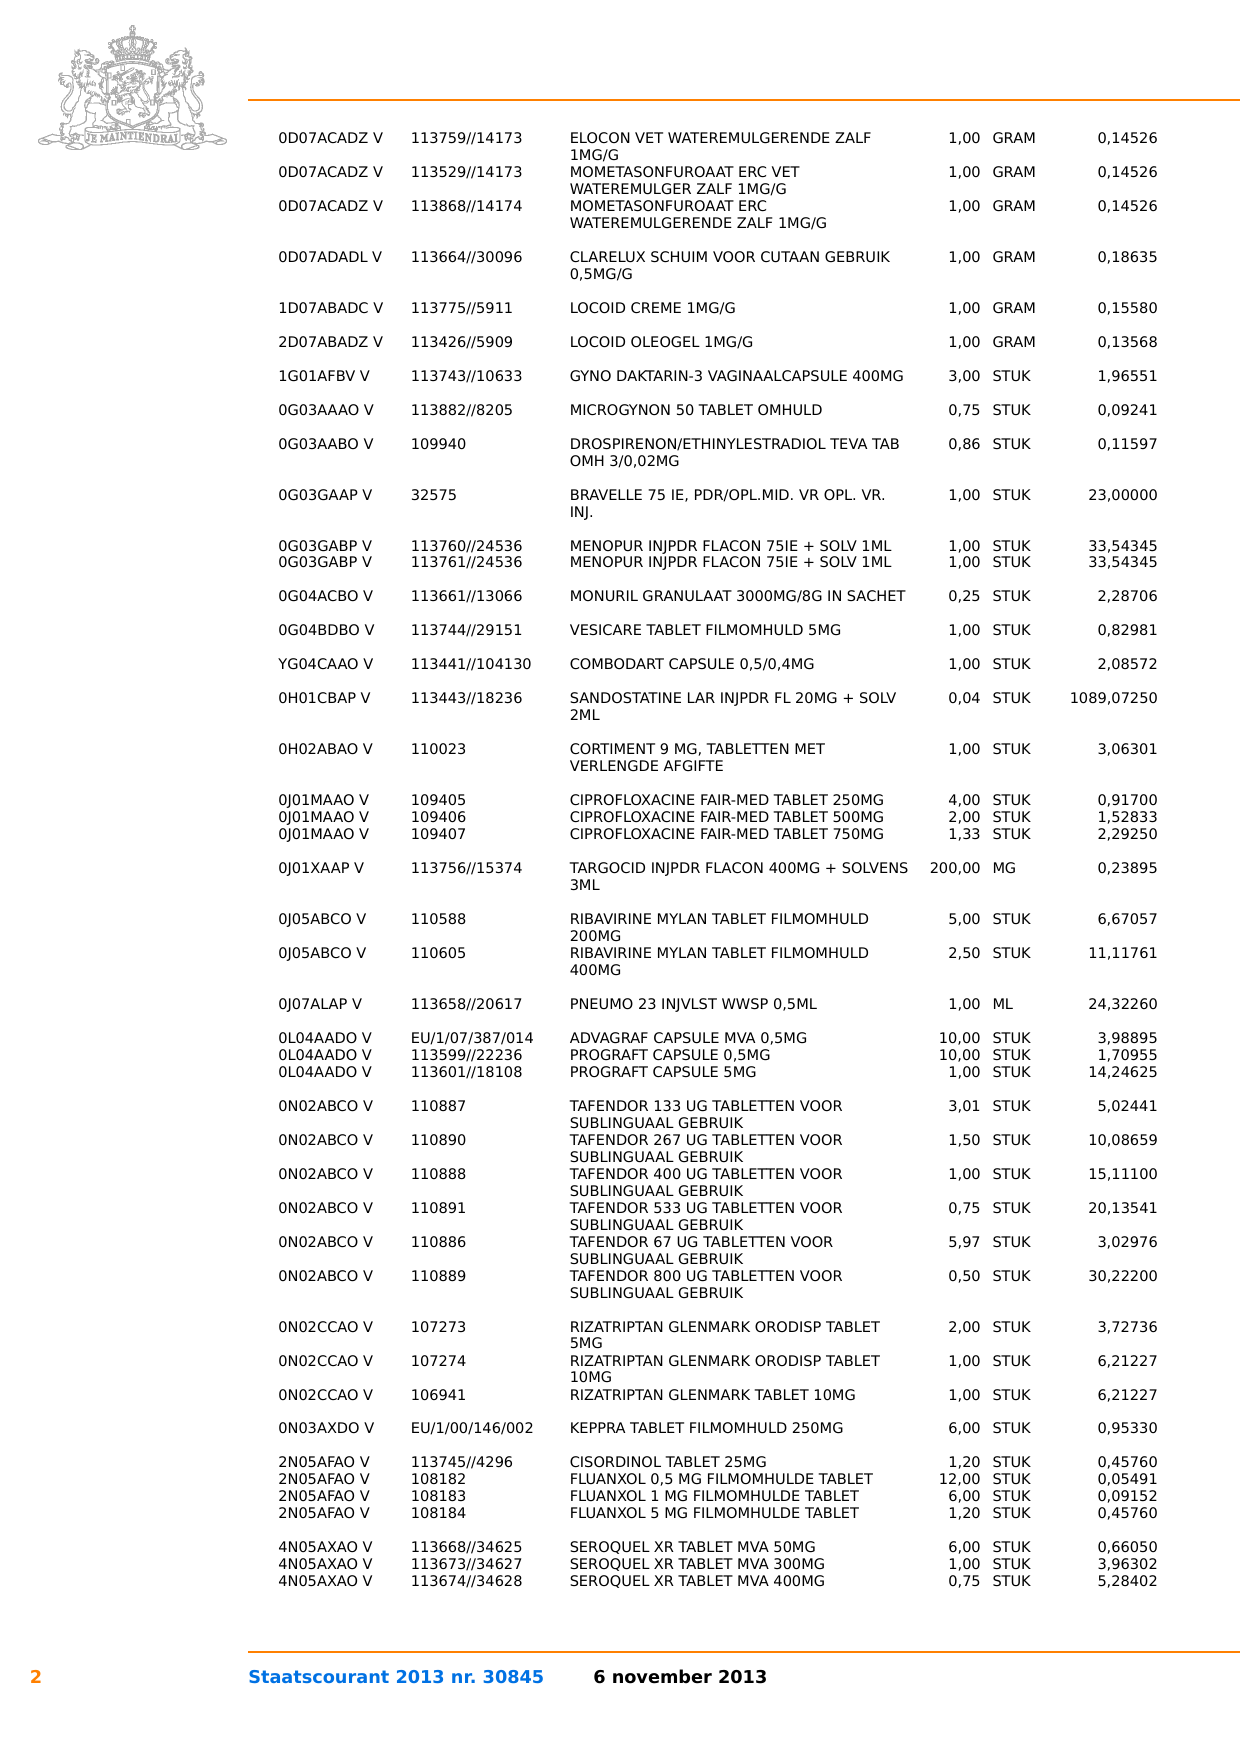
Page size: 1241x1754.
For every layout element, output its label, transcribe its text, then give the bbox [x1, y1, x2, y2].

table_cell RIBAVIRINE MYLAN TABLET FILMOMHULD 200MG [564, 911, 916, 945]
table_cell TAFENDOR 133 UG TABLETTEN VOOR SUBLINGUAAL GEBRUIK [564, 1098, 916, 1132]
table_cell 113745//4296 [405, 1454, 563, 1471]
table_cell 0L04AADO V [278, 1047, 404, 1064]
table_cell STUK [986, 1471, 1053, 1488]
table_cell [278, 1301, 1163, 1318]
table_cell TAFENDOR 267 UG TABLETTEN VOOR SUBLINGUAAL GEBRUIK [564, 1132, 916, 1166]
table_cell 110891 [405, 1200, 563, 1233]
table_cell STUK [986, 538, 1053, 554]
table_cell 0L04AADO V [278, 1030, 404, 1047]
table_cell 0,75 [916, 402, 986, 418]
table_cell 113601//18108 [405, 1064, 563, 1081]
table_cell STUK [986, 486, 1053, 520]
table_cell STUK [986, 656, 1053, 673]
table_cell GRAM [986, 249, 1053, 283]
table_cell 110890 [405, 1132, 563, 1166]
table_cell 6,00 [916, 1488, 986, 1505]
table_cell 113673//34627 [405, 1556, 563, 1573]
table_cell 109406 [405, 809, 563, 826]
table_cell 113661//13066 [405, 588, 563, 605]
table_cell 10,08659 [1053, 1132, 1163, 1166]
table_cell 0,25 [916, 588, 986, 605]
table_cell 0,86 [916, 436, 986, 469]
table_cell 3,00 [916, 368, 986, 384]
table_cell 3,01 [916, 1098, 986, 1132]
table_cell [278, 1437, 1163, 1454]
table_cell 1,52833 [1053, 809, 1163, 826]
table_cell 0N02CCAO V [278, 1353, 404, 1386]
table_cell 23,00000 [1053, 486, 1163, 520]
table_cell [278, 470, 1163, 486]
table_cell VESICARE TABLET FILMOMHULD 5MG [564, 622, 916, 639]
table_cell 113761//24536 [405, 554, 563, 571]
table_cell 113674//34628 [405, 1573, 563, 1590]
table_cell 0,14526 [1053, 198, 1163, 232]
table_cell 113743//10633 [405, 368, 563, 384]
table_cell 110605 [405, 945, 563, 979]
table_cell 110887 [405, 1098, 563, 1132]
table_cell STUK [986, 1454, 1053, 1471]
table_cell 0,18635 [1053, 249, 1163, 283]
table_cell RIBAVIRINE MYLAN TABLET FILMOMHULD 400MG [564, 945, 916, 979]
table_cell MONURIL GRANULAAT 3000MG/8G IN SACHET [564, 588, 916, 605]
table_cell 0,14526 [1053, 130, 1163, 164]
table_cell STUK [986, 1132, 1053, 1166]
table_cell RIZATRIPTAN GLENMARK ORODISP TABLET 5MG [564, 1319, 916, 1352]
table_cell [278, 843, 1163, 860]
table_cell 1,00 [916, 996, 986, 1013]
table_cell 0D07ADADL V [278, 249, 404, 283]
table_cell 113759//14173 [405, 130, 563, 164]
table_cell BRAVELLE 75 IE, PDR/OPL.MID. VR OPL. VR. INJ. [564, 486, 916, 520]
table_cell 0,45760 [1053, 1505, 1163, 1522]
table_cell 2,00 [916, 1319, 986, 1352]
table_cell 1,00 [916, 538, 986, 554]
table_cell STUK [986, 1234, 1053, 1267]
table_cell 106941 [405, 1386, 563, 1403]
table_cell MG [986, 860, 1053, 894]
table_cell 113426//5909 [405, 334, 563, 351]
table_cell MICROGYNON 50 TABLET OMHULD [564, 402, 916, 418]
table_cell [278, 1013, 1163, 1030]
table_cell 6,00 [916, 1420, 986, 1437]
table_cell 113529//14173 [405, 164, 563, 198]
table_cell STUK [986, 1166, 1053, 1199]
table_cell 113760//24536 [405, 538, 563, 554]
table_cell 1,00 [916, 741, 986, 775]
table_cell 0,82981 [1053, 622, 1163, 639]
table_cell 0,13568 [1053, 334, 1163, 351]
table_cell 2,29250 [1053, 826, 1163, 843]
table_cell 4N05AXAO V [278, 1573, 404, 1590]
table_cell 3,06301 [1053, 741, 1163, 775]
table_cell 109405 [405, 792, 563, 809]
table_cell 1D07ABADC V [278, 300, 404, 317]
table_cell [278, 520, 1163, 537]
table_cell 1,00 [916, 1064, 986, 1081]
table_cell 5,28402 [1053, 1573, 1163, 1590]
table_cell 4,00 [916, 792, 986, 809]
table_cell STUK [986, 945, 1053, 979]
table_cell STUK [986, 1573, 1053, 1590]
table_cell 11,11761 [1053, 945, 1163, 979]
table_cell 0G03GABP V [278, 538, 404, 554]
table_cell STUK [986, 1047, 1053, 1064]
table_cell KEPPRA TABLET FILMOMHULD 250MG [564, 1420, 916, 1437]
table_cell 0N02ABCO V [278, 1234, 404, 1267]
table_cell 0G04ACBO V [278, 588, 404, 605]
table_cell 0,09241 [1053, 402, 1163, 418]
table_cell [278, 232, 1163, 249]
table_cell 110888 [405, 1166, 563, 1199]
table_cell STUK [986, 554, 1053, 571]
table_cell 0G03GAAP V [278, 486, 404, 520]
table_cell 0G04BDBO V [278, 622, 404, 639]
table_cell 0,15580 [1053, 300, 1163, 317]
table_cell 110588 [405, 911, 563, 945]
table_cell 0,75 [916, 1573, 986, 1590]
table_cell [278, 605, 1163, 622]
table_cell 109407 [405, 826, 563, 843]
table_cell 1089,07250 [1053, 690, 1163, 724]
table_cell STUK [986, 1505, 1053, 1522]
table_cell 2N05AFAO V [278, 1488, 404, 1505]
table_cell 0N02CCAO V [278, 1319, 404, 1352]
table_cell 1,00 [916, 554, 986, 571]
table_cell CISORDINOL TABLET 25MG [564, 1454, 916, 1471]
table_cell FLUANXOL 5 MG FILMOMHULDE TABLET [564, 1505, 916, 1522]
table_cell 0,23895 [1053, 860, 1163, 894]
table_cell STUK [986, 1556, 1053, 1573]
table_cell [278, 1522, 1163, 1539]
table_cell 0N02ABCO V [278, 1132, 404, 1166]
table_cell STUK [986, 402, 1053, 418]
table_cell 113868//14174 [405, 198, 563, 232]
table_cell STUK [986, 436, 1053, 469]
table_cell 1,00 [916, 1166, 986, 1199]
table_cell 1,00 [916, 164, 986, 198]
table_cell COMBODART CAPSULE 0,5/0,4MG [564, 656, 916, 673]
table_cell SEROQUEL XR TABLET MVA 400MG [564, 1573, 916, 1590]
table_cell [278, 724, 1163, 741]
table_cell 113443//18236 [405, 690, 563, 724]
table_cell [278, 317, 1163, 334]
table_cell GRAM [986, 334, 1053, 351]
table_cell STUK [986, 1353, 1053, 1386]
table_cell 6,67057 [1053, 911, 1163, 945]
table_cell 2N05AFAO V [278, 1505, 404, 1522]
table_cell 33,54345 [1053, 554, 1163, 571]
table_cell 1,00 [916, 1386, 986, 1403]
table_cell [278, 419, 1163, 436]
table_cell 32575 [405, 486, 563, 520]
table_cell 6,21227 [1053, 1386, 1163, 1403]
table_cell 108183 [405, 1488, 563, 1505]
table_cell DROSPIRENON/ETHINYLESTRADIOL TEVA TAB OMH 3/0,02MG [564, 436, 916, 469]
table_cell 107273 [405, 1319, 563, 1352]
table_cell SEROQUEL XR TABLET MVA 300MG [564, 1556, 916, 1573]
table_cell 1,00 [916, 334, 986, 351]
table_cell 0J01XAAP V [278, 860, 404, 894]
table_cell 0D07ACADZ V [278, 130, 404, 164]
table_cell STUK [986, 1386, 1053, 1403]
table_cell 1,96551 [1053, 368, 1163, 384]
table_cell [278, 571, 1163, 588]
table_cell 0G03GABP V [278, 554, 404, 571]
table_cell 0D07ACADZ V [278, 198, 404, 232]
table_cell 1,00 [916, 1556, 986, 1573]
table_cell STUK [986, 911, 1053, 945]
picture [38, 25, 227, 150]
table_cell STUK [986, 1030, 1053, 1047]
table_cell 0,04 [916, 690, 986, 724]
table_cell 0J07ALAP V [278, 996, 404, 1013]
table_cell SEROQUEL XR TABLET MVA 50MG [564, 1539, 916, 1556]
table_cell 200,00 [916, 860, 986, 894]
table_cell ML [986, 996, 1053, 1013]
table_cell FLUANXOL 1 MG FILMOMHULDE TABLET [564, 1488, 916, 1505]
table_cell STUK [986, 1064, 1053, 1081]
table_cell CORTIMENT 9 MG, TABLETTEN MET VERLENGDE AFGIFTE [564, 741, 916, 775]
table_cell 113599//22236 [405, 1047, 563, 1064]
table_cell RIZATRIPTAN GLENMARK TABLET 10MG [564, 1386, 916, 1403]
table_cell STUK [986, 792, 1053, 809]
table_cell 12,00 [916, 1471, 986, 1488]
table_cell 5,97 [916, 1234, 986, 1267]
table_cell PROGRAFT CAPSULE 0,5MG [564, 1047, 916, 1064]
table_cell 113775//5911 [405, 300, 563, 317]
table_cell TARGOCID INJPDR FLACON 400MG + SOLVENS 3ML [564, 860, 916, 894]
table_cell 113756//15374 [405, 860, 563, 894]
table_cell 1,50 [916, 1132, 986, 1166]
table_cell 30,22200 [1053, 1268, 1163, 1301]
table_cell [278, 894, 1163, 911]
table_cell MENOPUR INJPDR FLACON 75IE + SOLV 1ML [564, 554, 916, 571]
table_cell ELOCON VET WATEREMULGERENDE ZALF 1MG/G [564, 130, 916, 164]
table_cell TAFENDOR 400 UG TABLETTEN VOOR SUBLINGUAAL GEBRUIK [564, 1166, 916, 1199]
table_cell 15,11100 [1053, 1166, 1163, 1199]
table_cell 113668//34625 [405, 1539, 563, 1556]
table_cell CLARELUX SCHUIM VOOR CUTAAN GEBRUIK 0,5MG/G [564, 249, 916, 283]
table_cell 0J01MAAO V [278, 809, 404, 826]
table_cell PROGRAFT CAPSULE 5MG [564, 1064, 916, 1081]
table_cell 2N05AFAO V [278, 1471, 404, 1488]
table_cell 0D07ACADZ V [278, 164, 404, 198]
table_cell 0N02ABCO V [278, 1166, 404, 1199]
table_cell STUK [986, 741, 1053, 775]
table_cell LOCOID CREME 1MG/G [564, 300, 916, 317]
table_cell 1,00 [916, 1353, 986, 1386]
table_cell [278, 1081, 1163, 1098]
table_cell [278, 283, 1163, 300]
table_cell 2,50 [916, 945, 986, 979]
table_cell 1,00 [916, 198, 986, 232]
table_cell [278, 979, 1163, 996]
table_cell 0J05ABCO V [278, 945, 404, 979]
table_cell 1,20 [916, 1454, 986, 1471]
table_cell STUK [986, 588, 1053, 605]
table_cell 0,91700 [1053, 792, 1163, 809]
table_cell CIPROFLOXACINE FAIR-MED TABLET 500MG [564, 809, 916, 826]
table_cell 0H02ABAO V [278, 741, 404, 775]
table_cell [278, 775, 1163, 792]
table_cell [278, 1403, 1163, 1420]
table_cell FLUANXOL 0,5 MG FILMOMHULDE TABLET [564, 1471, 916, 1488]
table_cell 20,13541 [1053, 1200, 1163, 1233]
table_cell 1,00 [916, 486, 986, 520]
table_cell SANDOSTATINE LAR INJPDR FL 20MG + SOLV 2ML [564, 690, 916, 724]
table_cell TAFENDOR 800 UG TABLETTEN VOOR SUBLINGUAAL GEBRUIK [564, 1268, 916, 1301]
table_cell 1,33 [916, 826, 986, 843]
table_cell 0H01CBAP V [278, 690, 404, 724]
table_cell 107274 [405, 1353, 563, 1386]
table_cell 0,14526 [1053, 164, 1163, 198]
table_cell 0J05ABCO V [278, 911, 404, 945]
table_cell STUK [986, 690, 1053, 724]
table_cell 0,95330 [1053, 1420, 1163, 1437]
table_cell 1,00 [916, 300, 986, 317]
table_cell 0N02CCAO V [278, 1386, 404, 1403]
table_cell 0J01MAAO V [278, 826, 404, 843]
table_cell STUK [986, 1539, 1053, 1556]
table_cell 3,96302 [1053, 1556, 1163, 1573]
table_cell 3,98895 [1053, 1030, 1163, 1047]
table_cell YG04CAAO V [278, 656, 404, 673]
table_cell 0,05491 [1053, 1471, 1163, 1488]
table_cell 10,00 [916, 1030, 986, 1047]
table_cell CIPROFLOXACINE FAIR-MED TABLET 750MG [564, 826, 916, 843]
table_cell 4N05AXAO V [278, 1556, 404, 1573]
table_cell 113441//104130 [405, 656, 563, 673]
table_cell 109940 [405, 436, 563, 469]
table_cell 0J01MAAO V [278, 792, 404, 809]
table_cell STUK [986, 368, 1053, 384]
table_cell [278, 673, 1163, 690]
table_cell 110023 [405, 741, 563, 775]
table_cell GRAM [986, 164, 1053, 198]
table_cell 1,00 [916, 130, 986, 164]
table_cell 3,02976 [1053, 1234, 1163, 1267]
table_cell GYNO DAKTARIN-3 VAGINAALCAPSULE 400MG [564, 368, 916, 384]
table_cell 0N02ABCO V [278, 1268, 404, 1301]
table_cell CIPROFLOXACINE FAIR-MED TABLET 250MG [564, 792, 916, 809]
table_cell 0G03AAAO V [278, 402, 404, 418]
table_cell STUK [986, 1200, 1053, 1233]
table_cell TAFENDOR 533 UG TABLETTEN VOOR SUBLINGUAAL GEBRUIK [564, 1200, 916, 1233]
table_cell STUK [986, 1098, 1053, 1132]
table_cell 0N02ABCO V [278, 1200, 404, 1233]
table_cell RIZATRIPTAN GLENMARK ORODISP TABLET 10MG [564, 1353, 916, 1386]
table_cell 5,00 [916, 911, 986, 945]
table_cell 0,11597 [1053, 436, 1163, 469]
table_cell STUK [986, 809, 1053, 826]
table_cell 33,54345 [1053, 538, 1163, 554]
table_cell 1G01AFBV V [278, 368, 404, 384]
table_cell [278, 385, 1163, 402]
table_cell 10,00 [916, 1047, 986, 1064]
table_cell 14,24625 [1053, 1064, 1163, 1081]
table_cell 2,08572 [1053, 656, 1163, 673]
table_cell STUK [986, 1488, 1053, 1505]
table_cell 6,21227 [1053, 1353, 1163, 1386]
table_cell 113664//30096 [405, 249, 563, 283]
table_cell GRAM [986, 300, 1053, 317]
table_cell 1,00 [916, 249, 986, 283]
table_cell 110886 [405, 1234, 563, 1267]
table_cell 6,00 [916, 1539, 986, 1556]
table_cell 0,66050 [1053, 1539, 1163, 1556]
table_cell 0L04AADO V [278, 1064, 404, 1081]
table_cell 110889 [405, 1268, 563, 1301]
table_cell 108182 [405, 1471, 563, 1488]
table_cell LOCOID OLEOGEL 1MG/G [564, 334, 916, 351]
table_cell STUK [986, 1319, 1053, 1352]
table_cell 1,00 [916, 622, 986, 639]
table_cell 0G03AABO V [278, 436, 404, 469]
table_cell 113744//29151 [405, 622, 563, 639]
table_cell 2,28706 [1053, 588, 1163, 605]
table_cell 0N03AXDO V [278, 1420, 404, 1437]
table_cell TAFENDOR 67 UG TABLETTEN VOOR SUBLINGUAAL GEBRUIK [564, 1234, 916, 1267]
table_cell EU/1/00/146/002 [405, 1420, 563, 1437]
table_cell 113882//8205 [405, 402, 563, 418]
table_cell 24,32260 [1053, 996, 1163, 1013]
table_cell 1,00 [916, 656, 986, 673]
table_cell 108184 [405, 1505, 563, 1522]
table_cell 0,09152 [1053, 1488, 1163, 1505]
table_cell ADVAGRAF CAPSULE MVA 0,5MG [564, 1030, 916, 1047]
table_cell STUK [986, 622, 1053, 639]
table_cell 4N05AXAO V [278, 1539, 404, 1556]
table_cell STUK [986, 1268, 1053, 1301]
table_cell EU/1/07/387/014 [405, 1030, 563, 1047]
table_cell MOMETASONFUROAAT ERC VET WATEREMULGER ZALF 1MG/G [564, 164, 916, 198]
table_cell 0,50 [916, 1268, 986, 1301]
table_cell [278, 639, 1163, 656]
table_cell 2D07ABADZ V [278, 334, 404, 351]
table_cell 113658//20617 [405, 996, 563, 1013]
table_cell 2,00 [916, 809, 986, 826]
table_cell STUK [986, 826, 1053, 843]
table_cell 1,70955 [1053, 1047, 1163, 1064]
table_cell 2N05AFAO V [278, 1454, 404, 1471]
table_cell MENOPUR INJPDR FLACON 75IE + SOLV 1ML [564, 538, 916, 554]
table_cell 5,02441 [1053, 1098, 1163, 1132]
table_cell PNEUMO 23 INJVLST WWSP 0,5ML [564, 996, 916, 1013]
table_cell 0,45760 [1053, 1454, 1163, 1471]
table_cell 0,75 [916, 1200, 986, 1233]
table_cell GRAM [986, 198, 1053, 232]
table_cell 3,72736 [1053, 1319, 1163, 1352]
table_cell 0N02ABCO V [278, 1098, 404, 1132]
table_cell [278, 351, 1163, 368]
table_cell [278, 1590, 1163, 1607]
table_cell GRAM [986, 130, 1053, 164]
table_cell MOMETASONFUROAAT ERC WATEREMULGERENDE ZALF 1MG/G [564, 198, 916, 232]
table_cell STUK [986, 1420, 1053, 1437]
table_cell 1,20 [916, 1505, 986, 1522]
